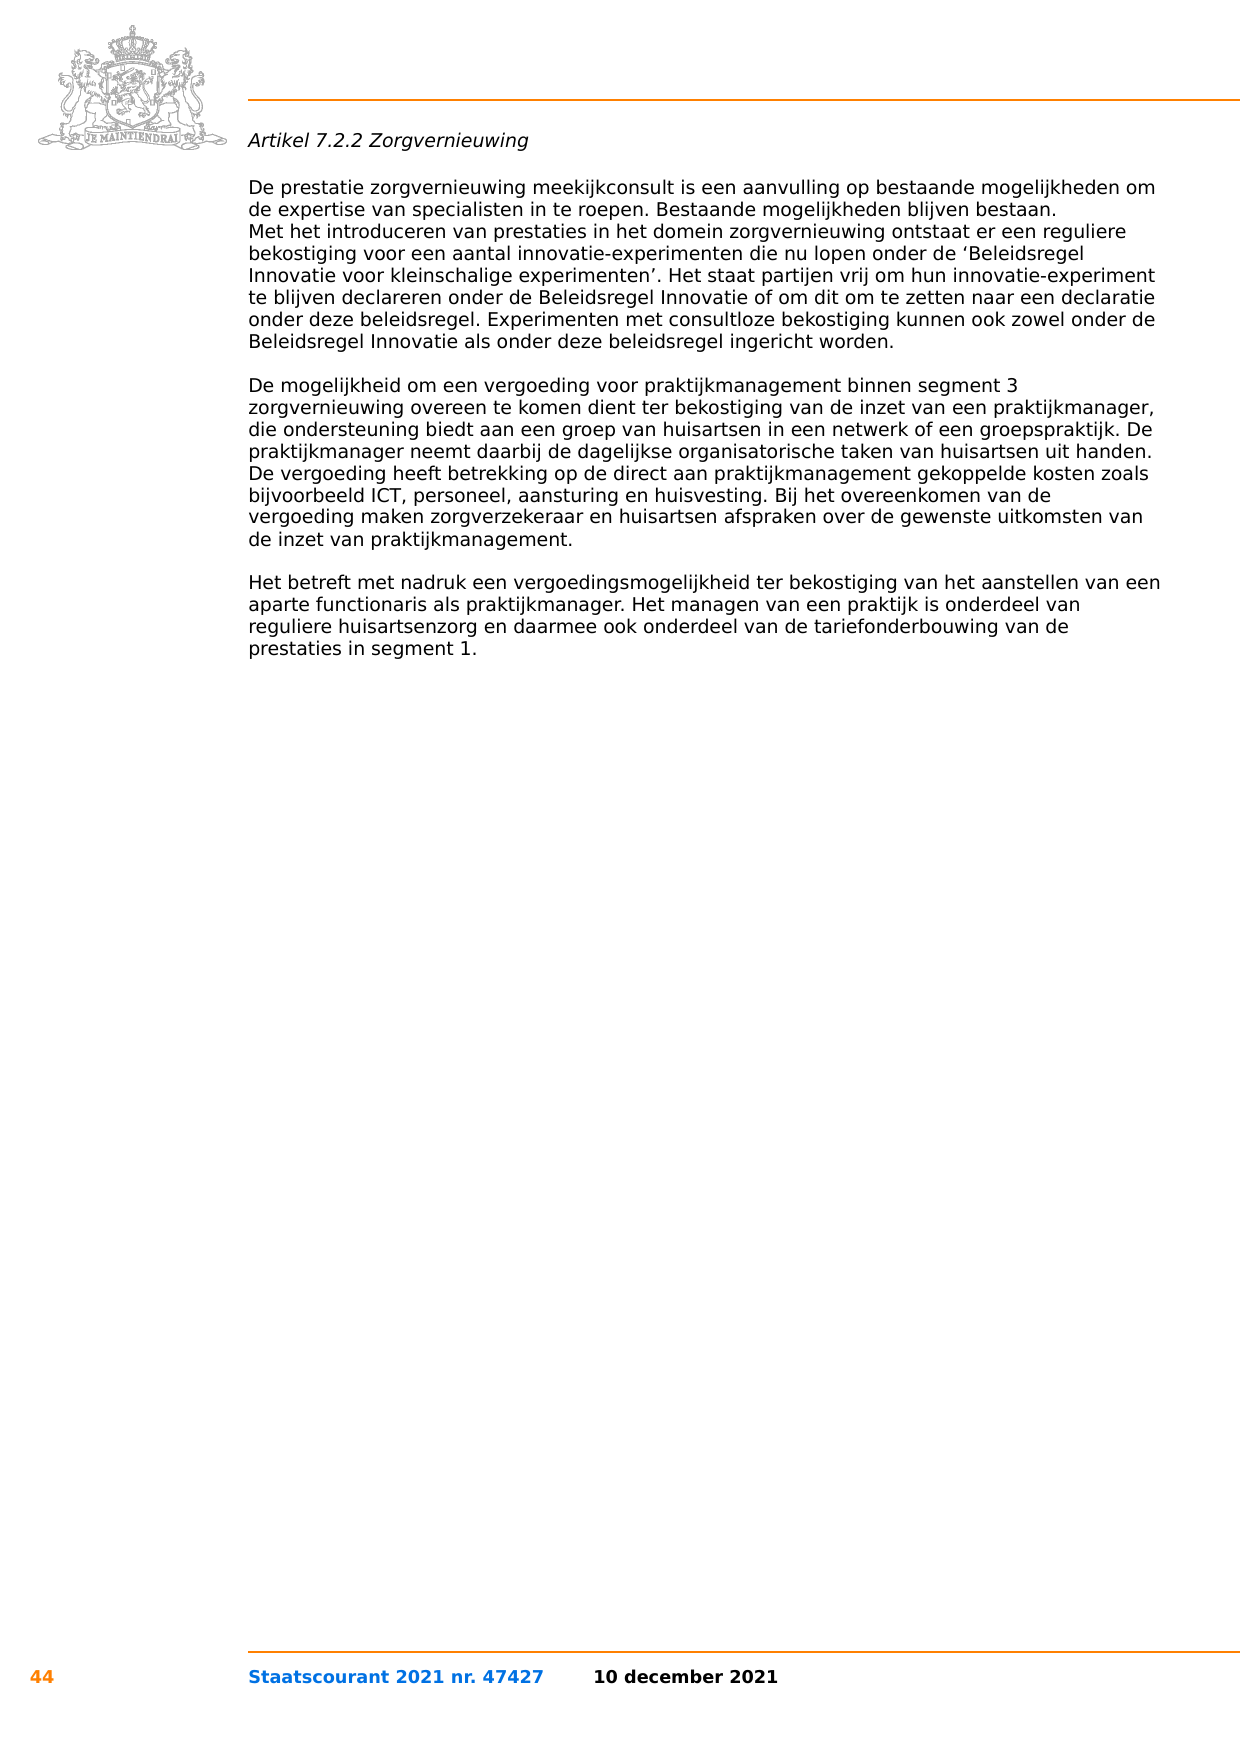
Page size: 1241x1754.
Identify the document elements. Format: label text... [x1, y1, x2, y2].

text De prestatie zorgvernieuwing meekijkconsult is een aanvulling op bestaande mogelijkheden om de expertise van specialisten in te roepen. Bestaande mogelijkheden blijven bestaan. [248, 177, 1163, 221]
text De mogelijkheid om een vergoeding voor praktijkmanagement binnen segment 3 zorgvernieuwing overeen te komen dient ter bekostiging van de inzet van een praktijkmanager, die ondersteuning biedt aan een groep van huisartsen in een netwerk of een groepspraktijk. De praktijkmanager neemt daarbij de dagelijkse organisatorische taken van huisartsen uit handen. De vergoeding heeft betrekking op de direct aan praktijkmanagement gekoppelde kosten zoals bijvoorbeeld ICT, personeel, aansturing en huisvesting. Bij het overeenkomen van de vergoeding maken zorgverzekeraar en huisartsen afspraken over de gewenste uitkomsten van de inzet van praktijkmanagement. [248, 374, 1163, 550]
text Het betreft met nadruk een vergoedingsmogelijkheid ter bekostiging van het aanstellen van een aparte functionaris als praktijkmanager. Het managen van een praktijk is onderdeel van reguliere huisartsenzorg en daarmee ook onderdeel van de tariefonderbouwing van de prestaties in segment 1. [248, 572, 1163, 660]
text Met het introduceren van prestaties in het domein zorgvernieuwing ontstaat er een reguliere bekostiging voor een aantal innovatie-experimenten die nu lopen onder de ‘Beleidsregel Innovatie voor kleinschalige experimenten’. Het staat partijen vrij om hun innovatie-experiment te blijven declareren onder de Beleidsregel Innovatie of om dit om te zetten naar een declaratie onder deze beleidsregel. Experimenten met consultloze bekostiging kunnen ook zowel onder de Beleidsregel Innovatie als onder deze beleidsregel ingericht worden. [248, 221, 1163, 353]
subtitle Artikel 7.2.2 Zorgvernieuwing [248, 130, 1163, 152]
picture [38, 25, 227, 150]
